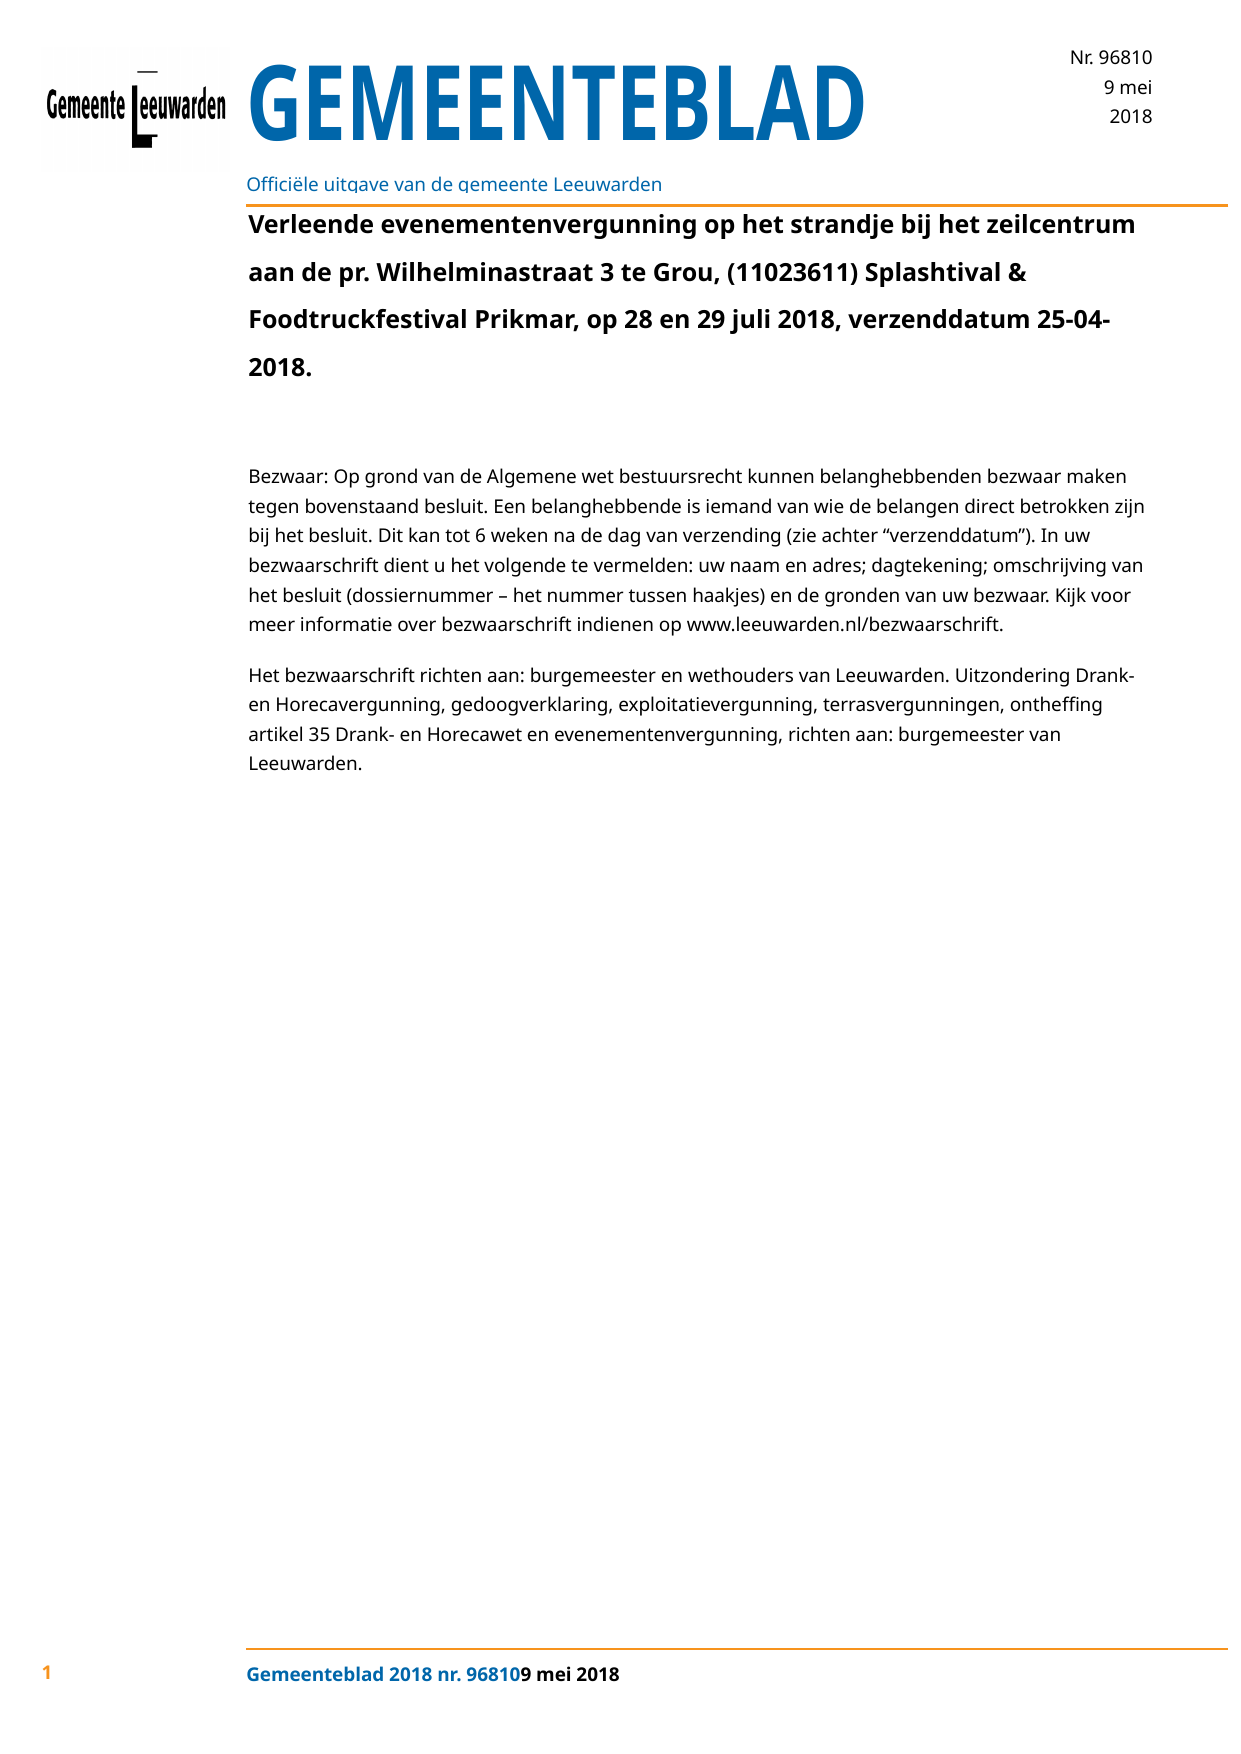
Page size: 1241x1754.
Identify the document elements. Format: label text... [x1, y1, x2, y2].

picture [41, 47, 231, 172]
text Het bezwaarschrift richten aan: burgemeester en wethouders van Leeuwarden. Uitzondering Drank- en Horecavergunning, gedoogverklaring, exploitatievergunning, terrasvergunningen, ontheffing artikel 35 Drank- en Horecawet en evenementenvergunning, richten aan: burgemeester van Leeuwarden. [248, 662, 1152, 776]
text Verleende evenementenvergunning op het strandje bij het zeilcentrum aan de pr. Wilhelminastraat 3 te Grou, (11023611) Splashtival & Foodtruckfestival Prikmar, op 28 en 29 juli 2018, verzenddatum 25-04-2018. [248, 207, 1152, 384]
text Bezwaar: Op grond van de Algemene wet bestuursrecht kunnen belanghebbenden bezwaar maken tegen bovenstaand besluit. Een belanghebbende is iemand van wie de belangen direct betrokken zijn bij het besluit. Dit kan tot 6 weken na de dag van verzending (zie achter “verzenddatum”). In uw bezwaarschrift dient u het volgende te vermelden: uw naam en adres; dagtekening; omschrijving van het besluit (dossiernummer – het nummer tussen haakjes) en de gronden van uw bezwaar. Kijk voor meer informatie over bezwaarschrift indienen op www.leeuwarden.nl/bezwaarschrift. [248, 463, 1152, 637]
